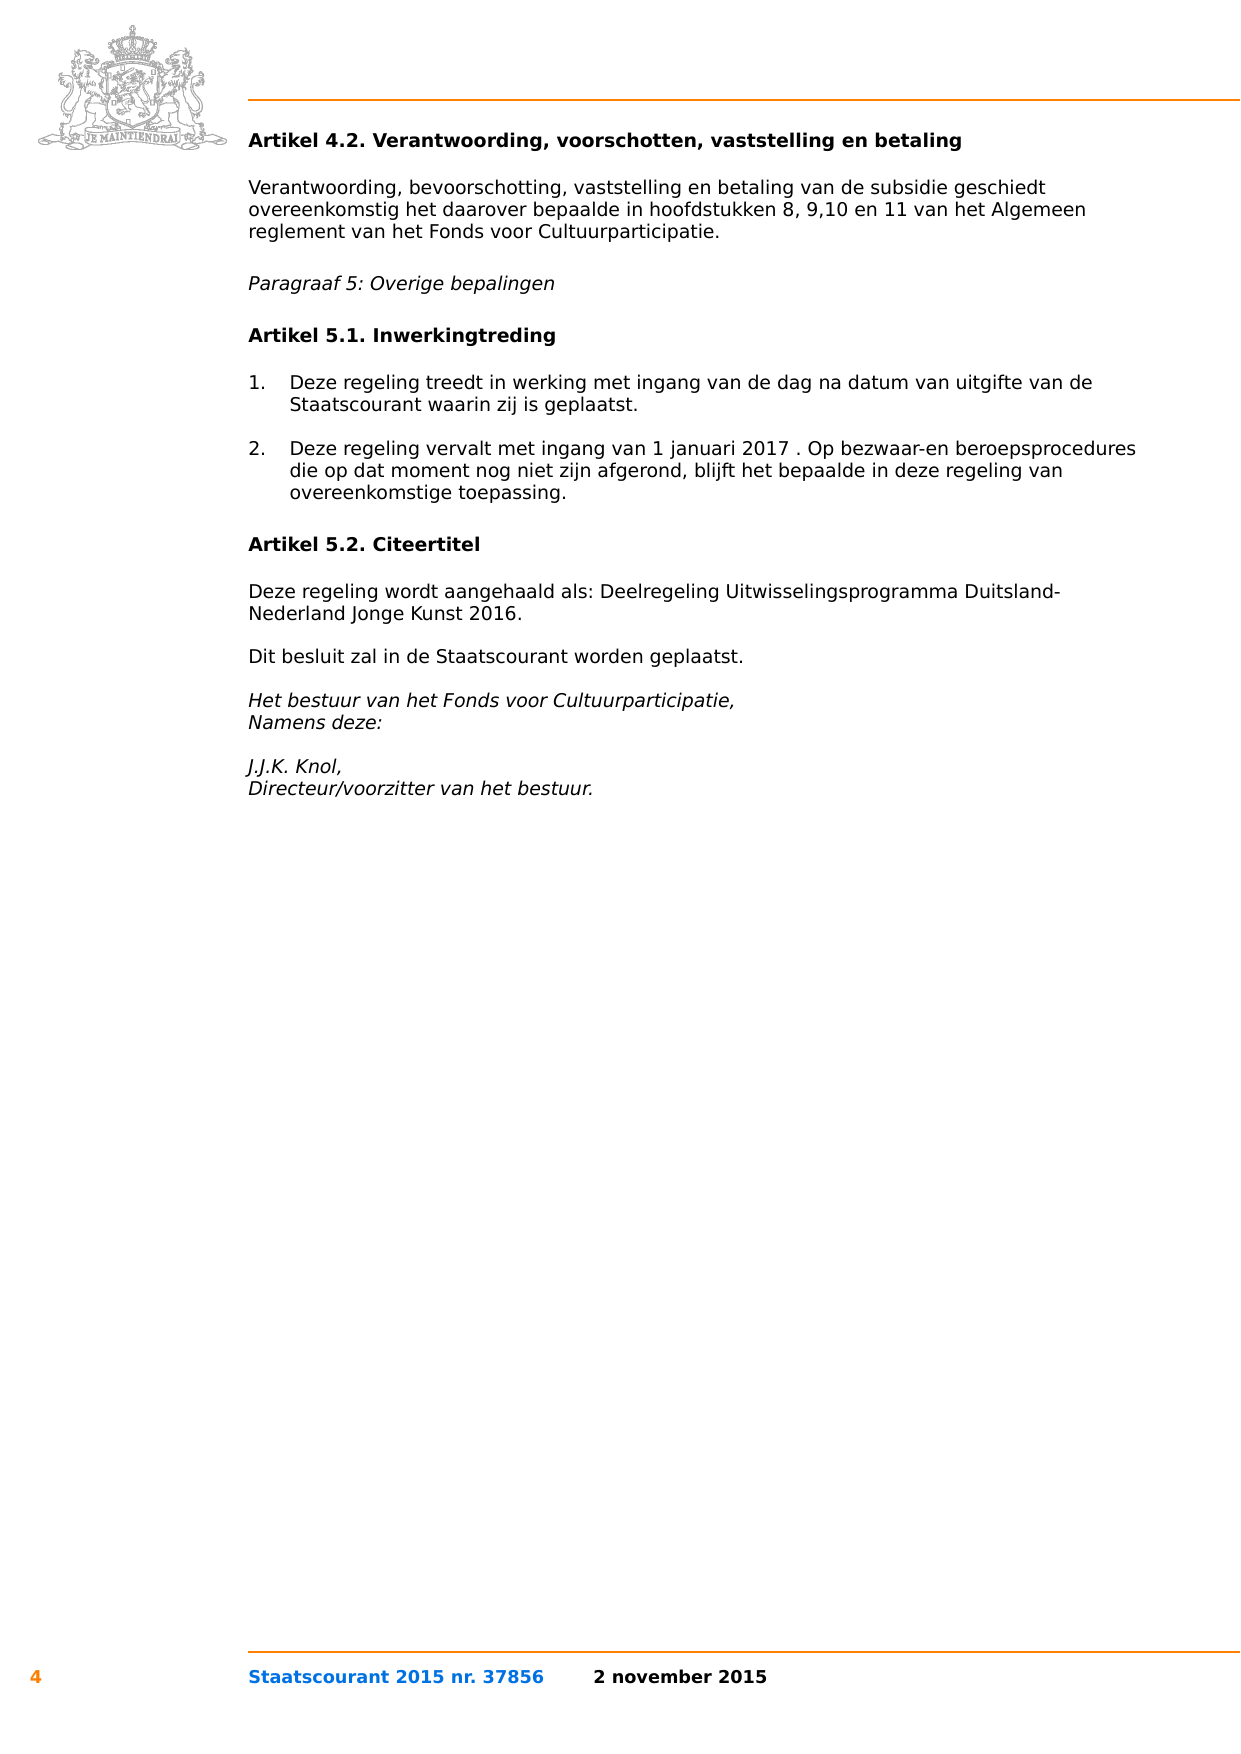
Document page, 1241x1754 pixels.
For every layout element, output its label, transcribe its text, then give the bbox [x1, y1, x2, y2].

picture [38, 25, 227, 150]
text Deze regeling wordt aangehaald als: Deelregeling Uitwisselingsprogramma Duitsland- Nederland Jonge Kunst 2016. [248, 581, 1163, 624]
text 1. Deze regeling treedt in werking met ingang van de dag na datum van uitgifte van de Staatscourant waarin zij is geplaatst. [248, 372, 1163, 416]
text Dit besluit zal in de Staatscourant worden geplaatst. [248, 646, 1163, 668]
subtitle Artikel 5.1. Inwerkingtreding [248, 325, 1163, 347]
text 2. Deze regeling vervalt met ingang van 1 januari 2017 . Op bezwaar-en beroepsprocedures die op dat moment nog niet zijn afgerond, blijft het bepaalde in deze regeling van overeenkomstige toepassing. [248, 438, 1163, 503]
subtitle Artikel 5.2. Citeertitel [248, 533, 1163, 556]
subtitle Paragraaf 5: Overige bepalingen [248, 273, 1163, 295]
subtitle Artikel 4.2. Verantwoording, voorschotten, vaststelling en betaling [248, 130, 1163, 152]
text Het bestuur van het Fonds voor Cultuurparticipatie, Namens deze: J.J.K. Knol, Directeur/voorzitter van het bestuur. [248, 690, 1163, 800]
text Verantwoording, bevoorschotting, vaststelling en betaling van de subsidie geschiedt overeenkomstig het daarover bepaalde in hoofdstukken 8, 9,10 en 11 van het Algemeen reglement van het Fonds voor Cultuurparticipatie. [248, 177, 1163, 243]
